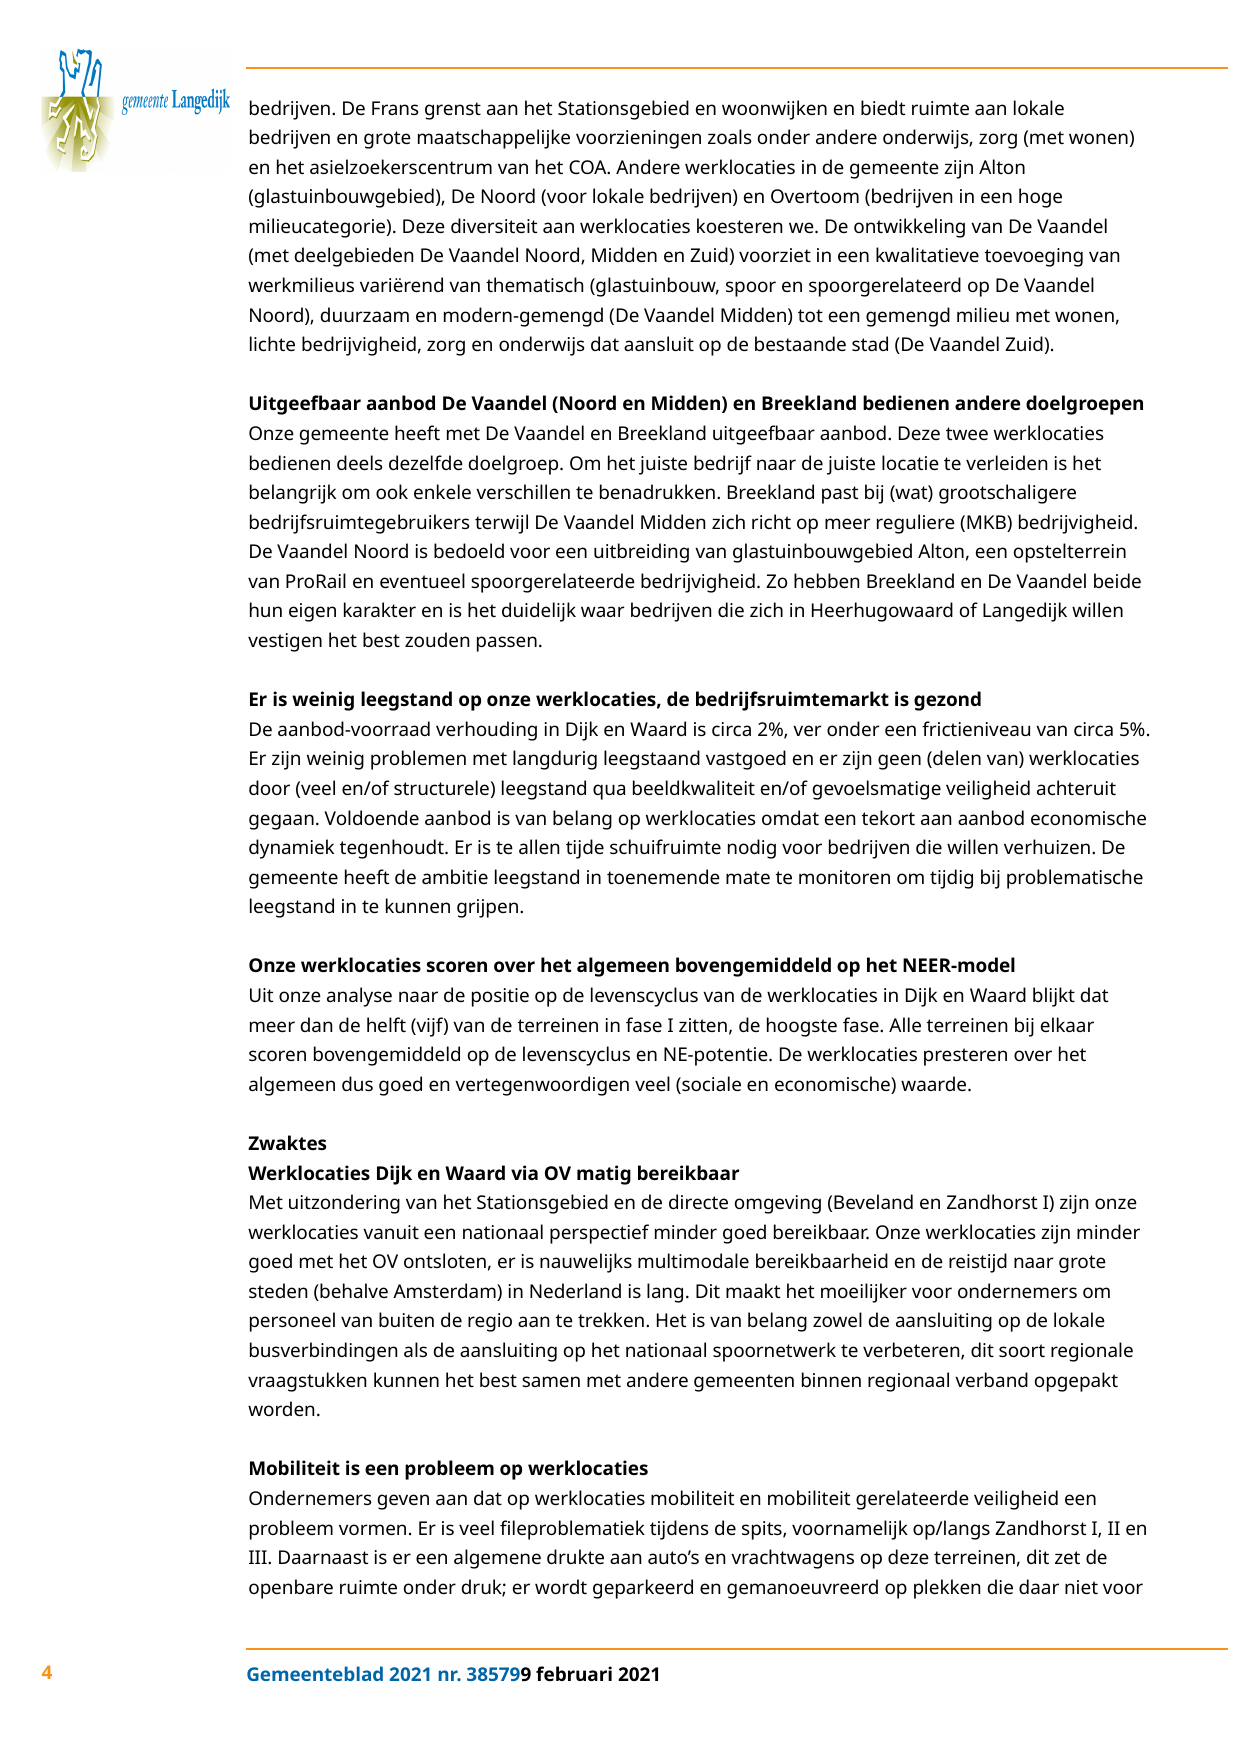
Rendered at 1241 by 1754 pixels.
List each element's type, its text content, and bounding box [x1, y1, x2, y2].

text Onze werklocaties scoren over het algemeen bovengemiddeld op het NEER-model [248, 953, 1152, 978]
text Met uitzondering van het Stationsgebied en de directe omgeving (Beveland en Zandhorst I) zijn onze werklocaties vanuit een nationaal perspectief minder goed bereikbaar. Onze werklocaties zijn minder goed met het OV ontsloten, er is nauwelijks multimodale bereikbaarheid en de reistijd naar grote steden (behalve Amsterdam) in Nederland is lang. Dit maakt het moeilijker voor ondernemers om personeel van buiten de regio aan te trekken. Het is van belang zowel de aansluiting op de lokale busverbindingen als de aansluiting op het nationaal spoornetwerk te verbeteren, dit soort regionale vraagstukken kunnen het best samen met andere gemeenten binnen regionaal verband opgepakt worden. [248, 1189, 1152, 1422]
text De aanbod-voorraad verhouding in Dijk en Waard is circa 2%, ver onder een frictieniveau van circa 5%. Er zijn weinig problemen met langdurig leegstaand vastgoed en er zijn geen (delen van) werklocaties door (veel en/of structurele) leegstand qua beeldkwaliteit en/of gevoelsmatige veiligheid achteruit gegaan. Voldoende aanbod is van belang op werklocaties omdat een tekort aan aanbod economische dynamiek tegenhoudt. Er is te allen tijde schuifruimte nodig voor bedrijven die willen verhuizen. De gemeente heeft de ambitie leegstand in toenemende mate te monitoren om tijdig bij problematische leegstand in te kunnen grijpen. [248, 716, 1152, 919]
text Er is weinig leegstand op onze werklocaties, de bedrijfsruimtemarkt is gezond [248, 686, 1152, 712]
text Uit onze analyse naar de positie op de levenscyclus van de werklocaties in Dijk en Waard blijkt dat meer dan de helft (vijf) van de terreinen in fase I zitten, de hoogste fase. Alle terreinen bij elkaar scoren bovengemiddeld op de levenscyclus en NE-potentie. De werklocaties presteren over het algemeen dus goed en vertegenwoordigen veel (sociale en economische) waarde. [248, 982, 1152, 1097]
text Zwaktes [248, 1130, 1152, 1156]
text bedrijven. De Frans grenst aan het Stationsgebied en woonwijken en biedt ruimte aan lokale bedrijven en grote maatschappelijke voorzieningen zoals onder andere onderwijs, zorg (met wonen) en het asielzoekerscentrum van het COA. Andere werklocaties in de gemeente zijn Alton (glastuinbouwgebied), De Noord (voor lokale bedrijven) en Overtoom (bedrijven in een hoge milieucategorie). Deze diversiteit aan werklocaties koesteren we. De ontwikkeling van De Vaandel (met deelgebieden De Vaandel Noord, Midden en Zuid) voorziet in een kwalitatieve toevoeging van werkmilieus variërend van thematisch (glastuinbouw, spoor en spoorgerelateerd op De Vaandel Noord), duurzaam en modern-gemengd (De Vaandel Midden) tot een gemengd milieu met wonen, lichte bedrijvigheid, zorg en onderwijs dat aansluit op de bestaande stad (De Vaandel Zuid). [248, 95, 1152, 357]
picture [41, 47, 231, 172]
text Uitgeefbaar aanbod De Vaandel (Noord en Midden) en Breekland bedienen andere doelgroepen [248, 391, 1152, 416]
text Mobiliteit is een probleem op werklocaties [248, 1456, 1152, 1481]
text Werklocaties Dijk en Waard via OV matig bereikbaar [248, 1160, 1152, 1186]
text Onze gemeente heeft met De Vaandel en Breekland uitgeefbaar aanbod. Deze twee werklocaties bedienen deels dezelfde doelgroep. Om het juiste bedrijf naar de juiste locatie te verleiden is het belangrijk om ook enkele verschillen te benadrukken. Breekland past bij (wat) grootschaligere bedrijfsruimtegebruikers terwijl De Vaandel Midden zich richt op meer reguliere (MKB) bedrijvigheid. De Vaandel Noord is bedoeld voor een uitbreiding van glastuinbouwgebied Alton, een opstelterrein van ProRail en eventueel spoorgerelateerde bedrijvigheid. Zo hebben Breekland en De Vaandel beide hun eigen karakter en is het duidelijk waar bedrijven die zich in Heerhugowaard of Langedijk willen vestigen het best zouden passen. [248, 420, 1152, 653]
text Ondernemers geven aan dat op werklocaties mobiliteit en mobiliteit gerelateerde veiligheid een probleem vormen. Er is veel fileproblematiek tijdens de spits, voornamelijk op/langs Zandhorst I, II en III. Daarnaast is er een algemene drukte aan auto’s en vrachtwagens op deze terreinen, dit zet de openbare ruimte onder druk; er wordt geparkeerd en gemanoeuvreerd op plekken die daar niet voor [248, 1485, 1152, 1600]
